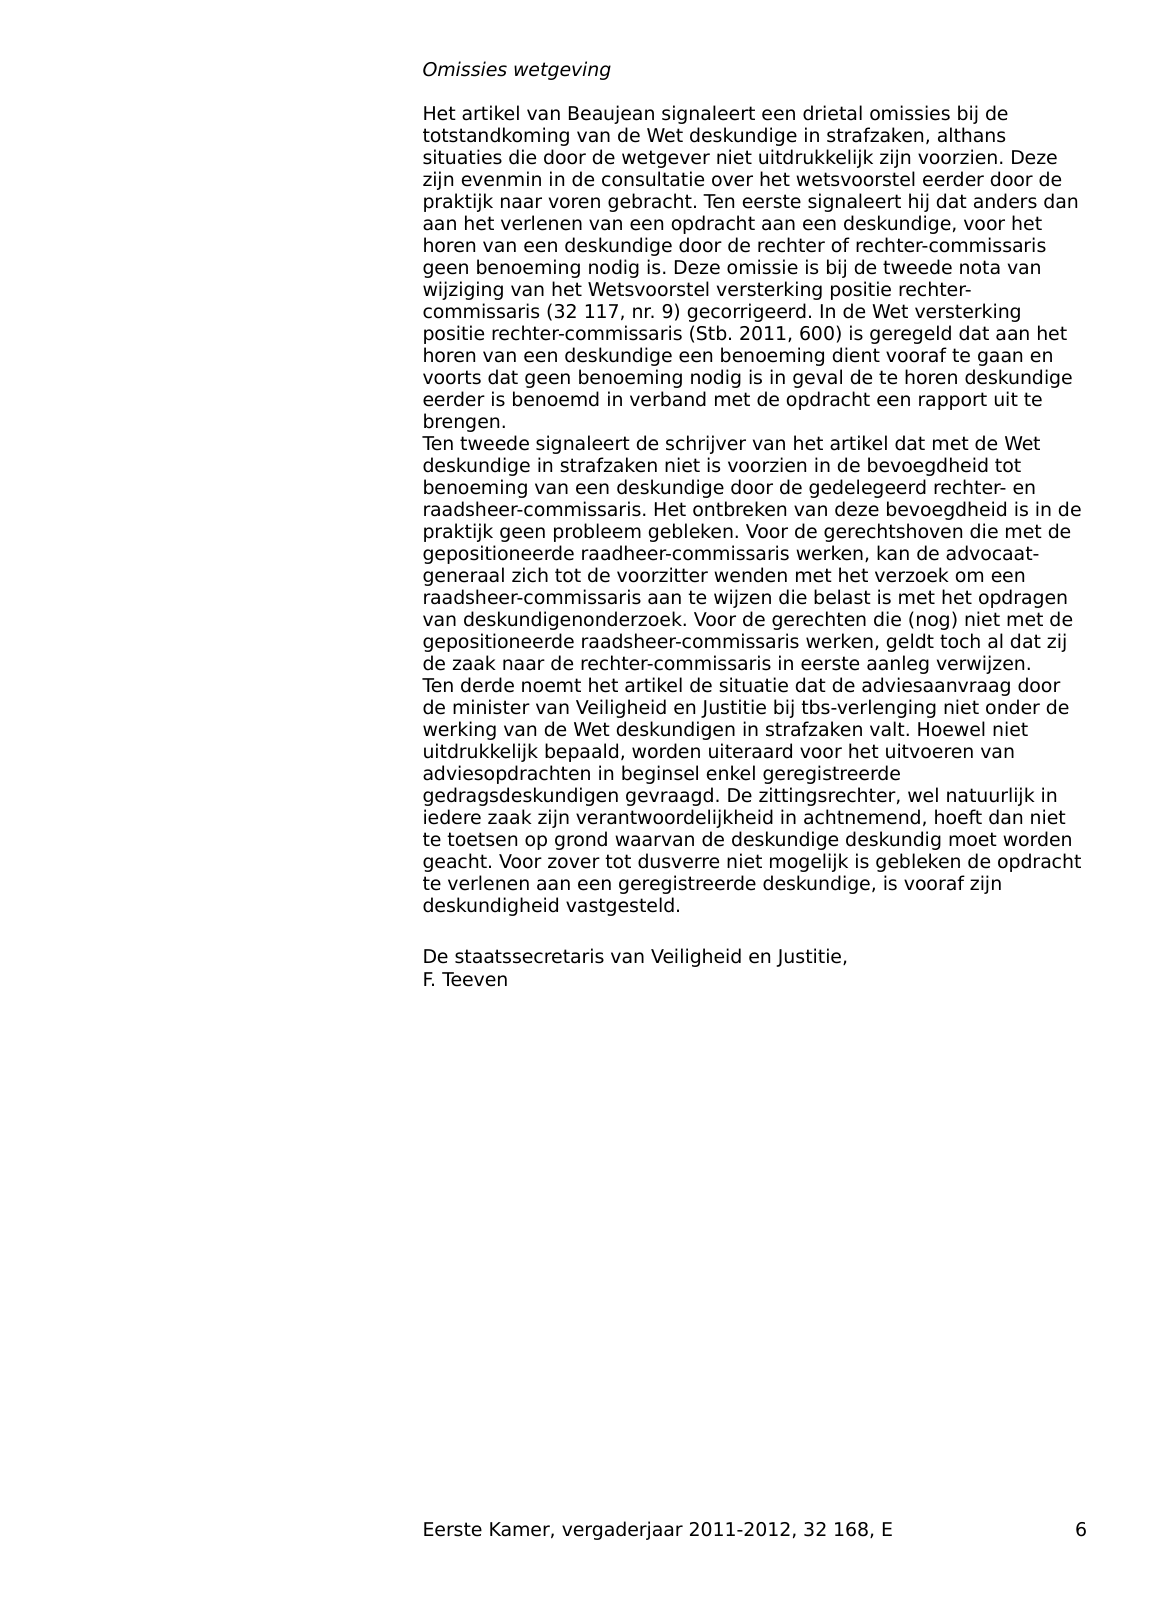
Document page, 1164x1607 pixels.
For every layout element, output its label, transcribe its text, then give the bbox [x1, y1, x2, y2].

subtitle Omissies wetgeving [422, 59, 1087, 81]
text Ten tweede signaleert de schrijver van het artikel dat met de Wet deskundige in strafzaken niet is voorzien in de bevoegdheid tot benoeming van een deskundige door de gedelegeerd rechter- en raadsheer-commissaris. Het ontbreken van deze bevoegdheid is in de praktijk geen probleem gebleken. Voor de gerechtshoven die met de gepositioneerde raadheer-commissaris werken, kan de advocaat-generaal zich tot de voorzitter wenden met het verzoek om een raadsheer-commissaris aan te wijzen die belast is met het opdragen van deskundigenonderzoek. Voor de gerechten die (nog) niet met de gepositioneerde raadsheer-commissaris werken, geldt toch al dat zij de zaak naar de rechter-commissaris in eerste aanleg verwijzen. [422, 433, 1087, 675]
text Ten derde noemt het artikel de situatie dat de adviesaanvraag door de minister van Veiligheid en Justitie bij tbs-verlenging niet onder de werking van de Wet deskundigen in strafzaken valt. Hoewel niet uitdrukkelijk bepaald, worden uiteraard voor het uitvoeren van adviesopdrachten in beginsel enkel geregistreerde gedragsdeskundigen gevraagd. De zittingsrechter, wel natuurlijk in iedere zaak zijn verantwoordelijkheid in achtnemend, hoeft dan niet te toetsen op grond waarvan de deskundige deskundig moet worden geacht. Voor zover tot dusverre niet mogelijk is gebleken de opdracht te verlenen aan een geregistreerde deskundige, is vooraf zijn deskundigheid vastgesteld. [422, 675, 1087, 916]
text De staatssecretaris van Veiligheid en Justitie, F. Teeven [422, 946, 1087, 990]
text Het artikel van Beaujean signaleert een drietal omissies bij de totstandkoming van de Wet deskundige in strafzaken, althans situaties die door de wetgever niet uitdrukkelijk zijn voorzien. Deze zijn evenmin in de consultatie over het wetsvoorstel eerder door de praktijk naar voren gebracht. Ten eerste signaleert hij dat anders dan aan het verlenen van een opdracht aan een deskundige, voor het horen van een deskundige door de rechter of rechter-commissaris geen benoeming nodig is. Deze omissie is bij de tweede nota van wijziging van het Wetsvoorstel versterking positie rechter-commissaris (32 117, nr. 9) gecorrigeerd. In de Wet versterking positie rechter-commissaris (Stb. 2011, 600) is geregeld dat aan het horen van een deskundige een benoeming dient vooraf te gaan en voorts dat geen benoeming nodig is in geval de te horen deskundige eerder is benoemd in verband met de opdracht een rapport uit te brengen. [422, 103, 1087, 433]
